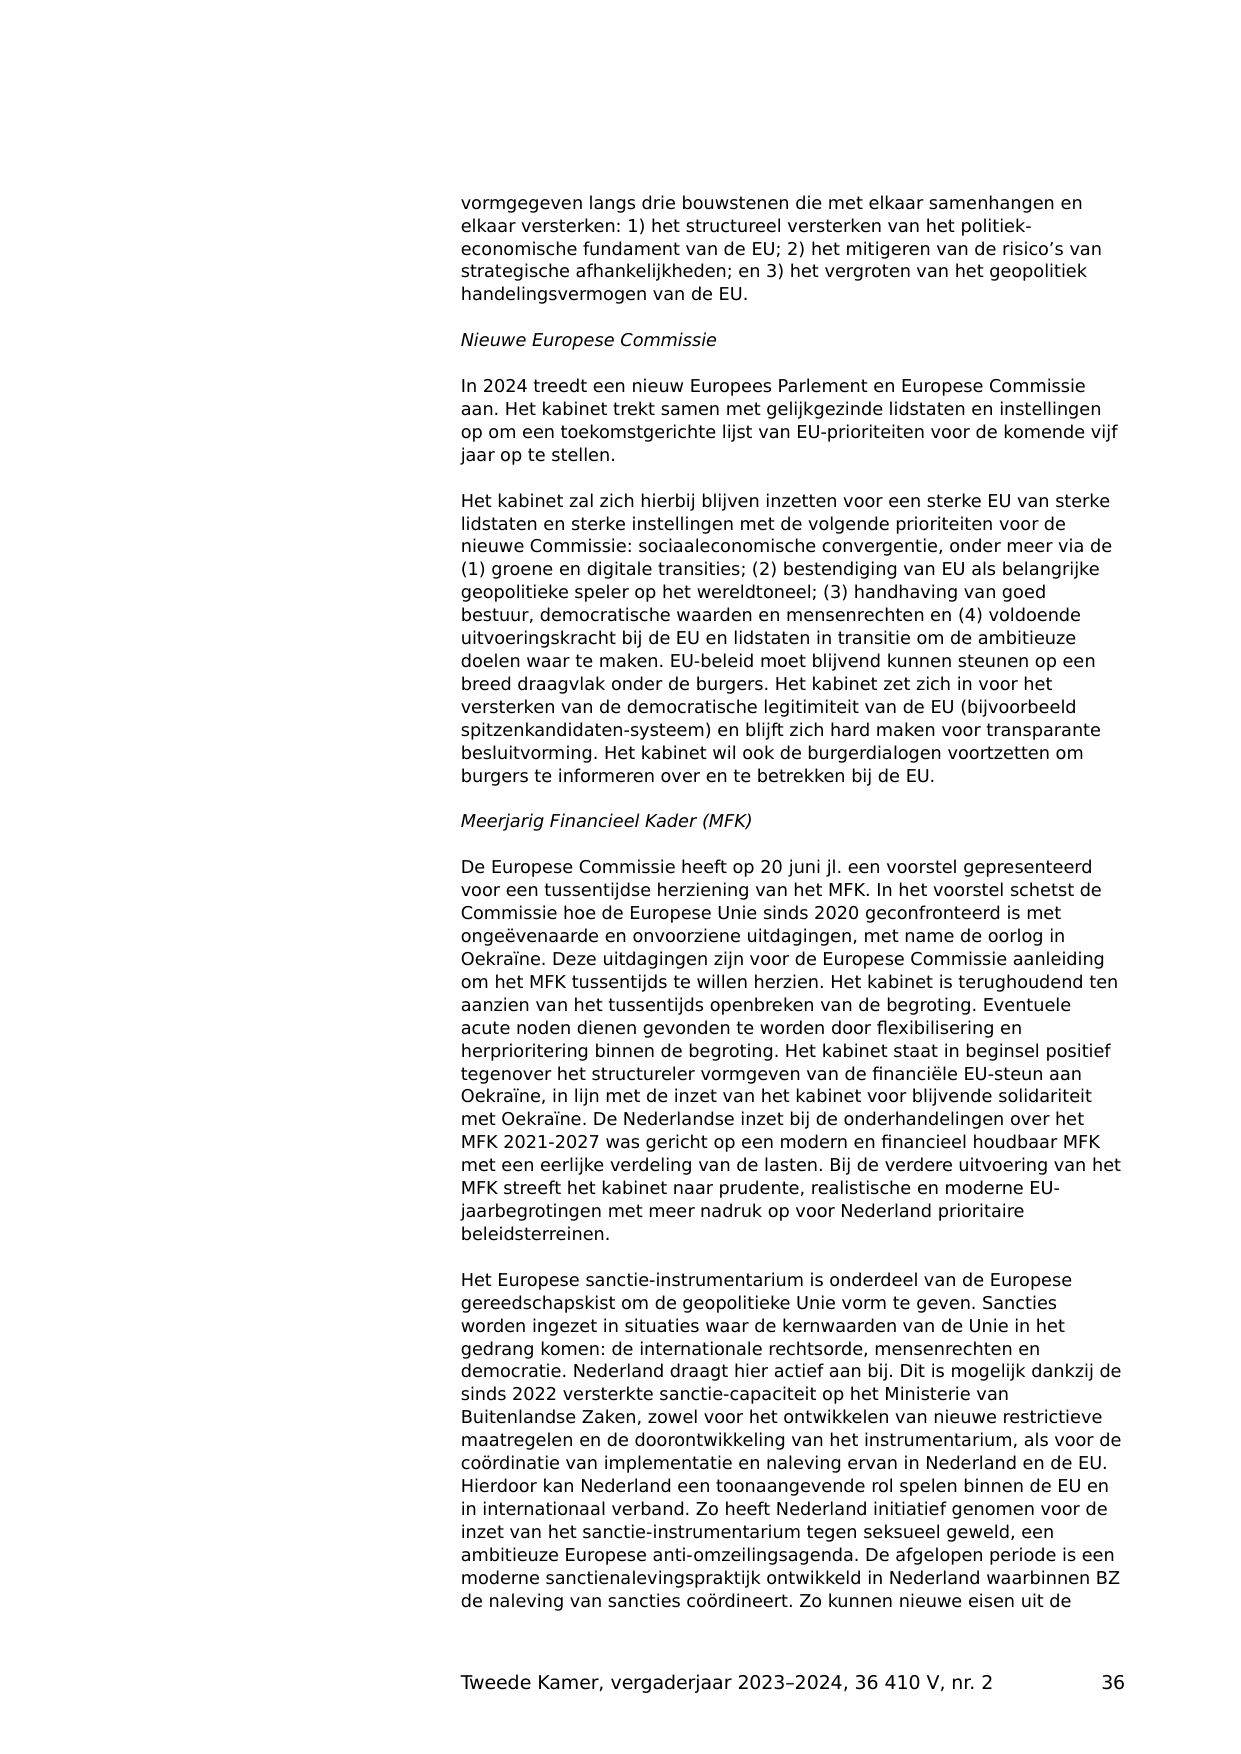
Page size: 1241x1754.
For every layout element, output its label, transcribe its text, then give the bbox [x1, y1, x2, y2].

text Het Europese sanctie-instrumentarium is onderdeel van de Europese gereedschapskist om de geopolitieke Unie vorm te geven. Sancties worden ingezet in situaties waar de kernwaarden van de Unie in het gedrang komen: de internationale rechtsorde, mensenrechten en democratie. Nederland draagt hier actief aan bij. Dit is mogelijk dankzij de sinds 2022 versterkte sanctie-capaciteit op het Ministerie van Buitenlandse Zaken, zowel voor het ontwikkelen van nieuwe restrictieve maatregelen en de doorontwikkeling van het instrumentarium, als voor de coördinatie van implementatie en naleving ervan in Nederland en de EU. Hierdoor kan Nederland een toonaangevende rol spelen binnen de EU en in internationaal verband. Zo heeft Nederland initiatief genomen voor de inzet van het sanctie-instrumentarium tegen seksueel geweld, een ambitieuze Europese anti-omzeilingsagenda. De afgelopen periode is een moderne sanctienalevingspraktijk ontwikkeld in Nederland waarbinnen BZ de naleving van sancties coördineert. Zo kunnen nieuwe eisen uit de [461, 1268, 1125, 1612]
text Nieuwe Europese Commissie [461, 328, 1125, 351]
text In 2024 treedt een nieuw Europees Parlement en Europese Commissie aan. Het kabinet trekt samen met gelijkgezinde lidstaten en instellingen op om een toekomstgerichte lijst van EU-prioriteiten voor de komende vijf jaar op te stellen. [461, 374, 1125, 466]
text Het kabinet zal zich hierbij blijven inzetten voor een sterke EU van sterke lidstaten en sterke instellingen met de volgende prioriteiten voor de nieuwe Commissie: sociaaleconomische convergentie, onder meer via de (1) groene en digitale transities; (2) bestendiging van EU als belangrijke geopolitieke speler op het wereldtoneel; (3) handhaving van goed bestuur, democratische waarden en mensenrechten en (4) voldoende uitvoeringskracht bij de EU en lidstaten in transitie om de ambitieuze doelen waar te maken. EU-beleid moet blijvend kunnen steunen op een breed draagvlak onder de burgers. Het kabinet zet zich in voor het versterken van de democratische legitimiteit van de EU (bijvoorbeeld spitzenkandidaten-systeem) en blijft zich hard maken voor transparante besluitvorming. Het kabinet wil ook de burgerdialogen voortzetten om burgers te informeren over en te betrekken bij de EU. [461, 489, 1125, 787]
text De Europese Commissie heeft op 20 juni jl. een voorstel gepresenteerd voor een tussentijdse herziening van het MFK. In het voorstel schetst de Commissie hoe de Europese Unie sinds 2020 geconfronteerd is met ongeëvenaarde en onvoorziene uitdagingen, met name de oorlog in Oekraïne. Deze uitdagingen zijn voor de Europese Commissie aanleiding om het MFK tussentijds te willen herzien. Het kabinet is terughoudend ten aanzien van het tussentijds openbreken van de begroting. Eventuele acute noden dienen gevonden te worden door flexibilisering en herprioritering binnen de begroting. Het kabinet staat in beginsel positief tegenover het structureler vormgeven van de financiële EU-steun aan Oekraïne, in lijn met de inzet van het kabinet voor blijvende solidariteit met Oekraïne. De Nederlandse inzet bij de onderhandelingen over het MFK 2021-2027 was gericht op een modern en financieel houdbaar MFK met een eerlijke verdeling van de lasten. Bij de verdere uitvoering van het MFK streeft het kabinet naar prudente, realistische en moderne EU-jaarbegrotingen met meer nadruk op voor Nederland prioritaire beleidsterreinen. [461, 855, 1125, 1245]
text Meerjarig Financieel Kader (MFK) [461, 809, 1125, 832]
text vormgegeven langs drie bouwstenen die met elkaar samenhangen en elkaar versterken: 1) het structureel versterken van het politiek-economische fundament van de EU; 2) het mitigeren van de risico’s van strategische afhankelijkheden; en 3) het vergroten van het geopolitiek handelingsvermogen van de EU. [461, 191, 1125, 305]
